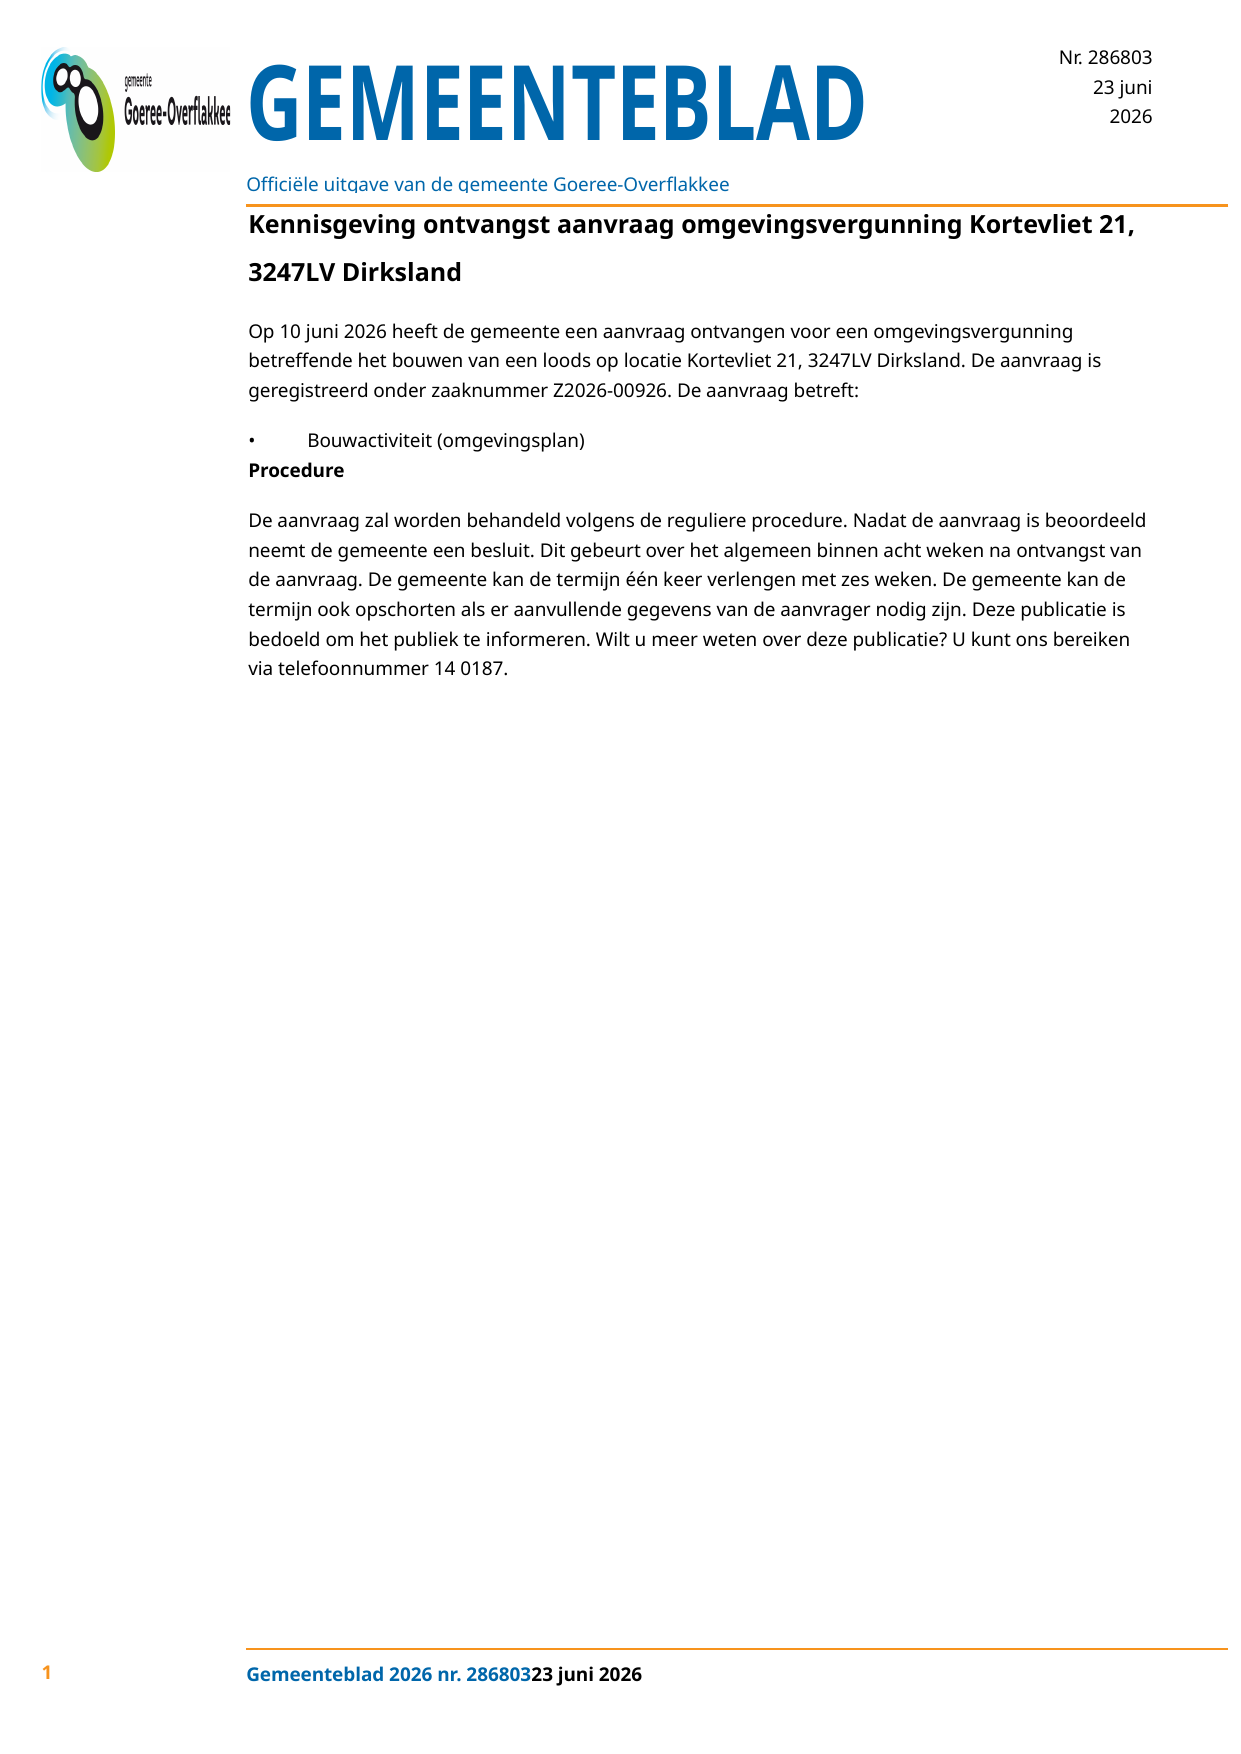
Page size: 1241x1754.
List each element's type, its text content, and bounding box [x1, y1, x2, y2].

text Kennisgeving ontvangst aanvraag omgevingsvergunning Kortevliet 21, 3247LV Dirksland [248, 207, 1152, 288]
text Op 10 juni 2026 heeft de gemeente een aanvraag ontvangen voor een omgevingsvergunning betreffende het bouwen van een loods op locatie Kortevliet 21, 3247LV Dirksland. De aanvraag is geregistreerd onder zaaknummer Z2026-00926. De aanvraag betreft: [248, 318, 1152, 403]
text De aanvraag zal worden behandeld volgens de reguliere procedure. Nadat de aanvraag is beoordeeld neemt de gemeente een besluit. Dit gebeurt over het algemeen binnen acht weken na ontvangst van de aanvraag. De gemeente kan de termijn één keer verlengen met zes weken. De gemeente kan de termijn ook opschorten als er aanvullende gegevens van de aanvrager nodig zijn. Deze publicatie is bedoeld om het publiek te informeren. Wilt u meer weten over deze publicatie? U kunt ons bereiken via telefoonnummer 14 0187. [248, 507, 1152, 681]
picture [41, 47, 231, 172]
text Procedure [248, 457, 1152, 483]
list Bouwactiviteit (omgevingsplan) [248, 427, 1152, 453]
